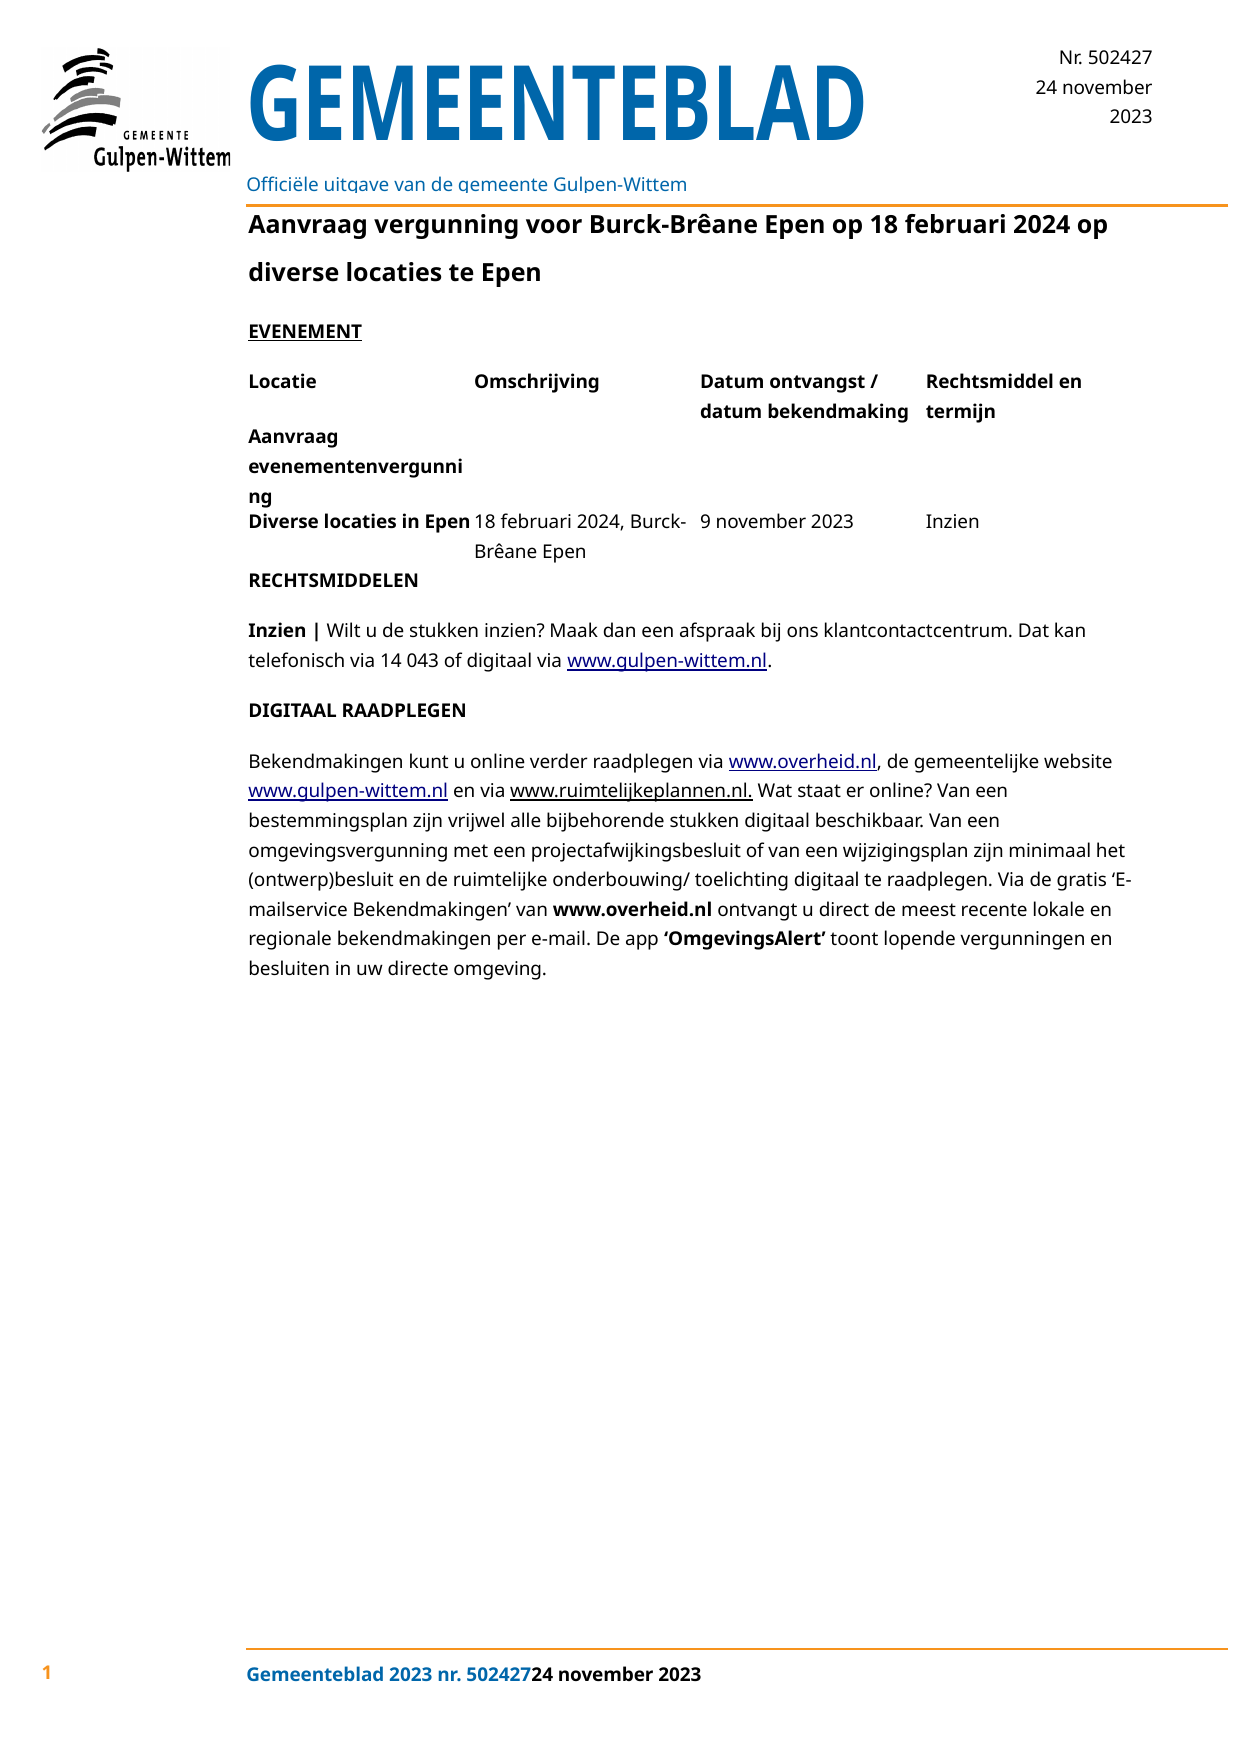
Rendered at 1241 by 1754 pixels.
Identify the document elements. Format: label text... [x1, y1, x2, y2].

text DIGITAAL RAADPLEGEN [248, 698, 1152, 723]
table_cell 18 februari 2024, Burck-Brêane Epen [474, 509, 700, 564]
table_header Rechtsmiddel en termijn [926, 369, 1152, 424]
text EVENEMENT [248, 318, 1152, 344]
text Bekendmakingen kunt u online verder raadplegen via www.overheid.nl, de gemeentelijke website www.gulpen-wittem.nl en via www.ruimtelijkeplannen.nl. Wat staat er online? Van een bestemmingsplan zijn vrijwel alle bijbehorende stukken digitaal beschikbaar. Van een omgevingsvergunning met een projectafwijkingsbesluit of van een wijzigingsplan zijn minimaal het (ontwerp)besluit en de ruimtelijke onderbouwing/ toelichting digitaal te raadplegen. Via de gratis ‘E-mailservice Bekendmakingen’ van www.overheid.nl ontvangt u direct de meest recente lokale en regionale bekendmakingen per e-mail. De app ‘OmgevingsAlert’ toont lopende vergunningen en besluiten in uw directe omgeving. [248, 748, 1152, 981]
table_cell 9 november 2023 [700, 509, 926, 564]
table_header Omschrijving [474, 369, 700, 424]
text RECHTSMIDDELEN [248, 567, 1152, 593]
table_header Datum ontvangst / datum bekendmaking [700, 369, 926, 424]
table_cell Inzien [926, 509, 1152, 564]
picture [41, 47, 231, 172]
table_cell Diverse locaties in Epen [248, 509, 474, 564]
table_cell Aanvraag evenementenvergunning [248, 424, 474, 509]
table_header Locatie [248, 369, 474, 424]
table_cell [700, 424, 926, 509]
table_cell [474, 424, 700, 509]
text Inzien | Wilt u de stukken inzien? Maak dan een afspraak bij ons klantcontactcentrum. Dat kan telefonisch via 14 043 of digitaal via www.gulpen-wittem.nl. [248, 618, 1152, 673]
table_cell [926, 424, 1152, 509]
text Aanvraag vergunning voor Burck-Brêane Epen op 18 februari 2024 op diverse locaties te Epen [248, 207, 1152, 288]
